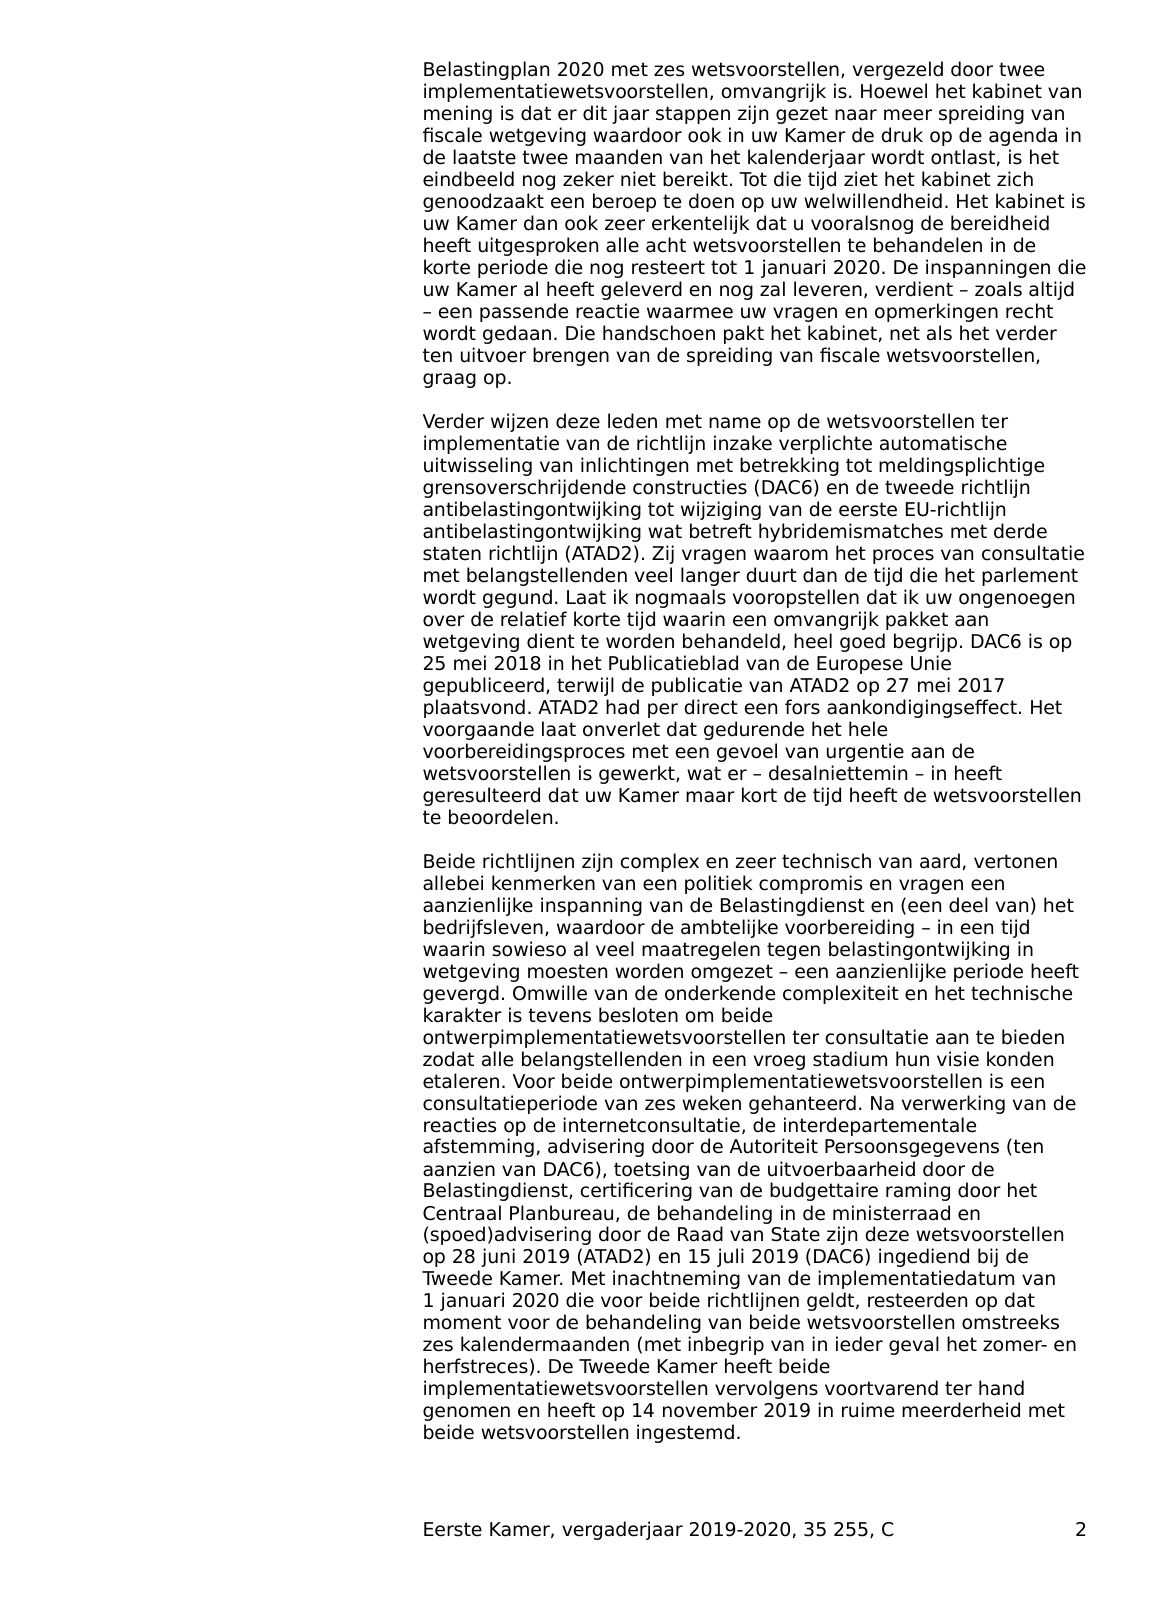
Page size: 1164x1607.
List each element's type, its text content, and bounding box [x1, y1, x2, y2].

text Beide richtlijnen zijn complex en zeer technisch van aard, vertonen allebei kenmerken van een politiek compromis en vragen een aanzienlijke inspanning van de Belastingdienst en (een deel van) het bedrijfsleven, waardoor de ambtelijke voorbereiding – in een tijd waarin sowieso al veel maatregelen tegen belastingontwijking in wetgeving moesten worden omgezet – een aanzienlijke periode heeft gevergd. Omwille van de onderkende complexiteit en het technische karakter is tevens besloten om beide ontwerpimplementatiewetsvoorstellen ter consultatie aan te bieden zodat alle belangstellenden in een vroeg stadium hun visie konden etaleren. Voor beide ontwerpimplementatiewetsvoorstellen is een consultatieperiode van zes weken gehanteerd. Na verwerking van de reacties op de internetconsultatie, de interdepartementale afstemming, advisering door de Autoriteit Persoonsgegevens (ten aanzien van DAC6), toetsing van de uitvoerbaarheid door de Belastingdienst, certificering van de budgettaire raming door het Centraal Planbureau, de behandeling in de ministerraad en (spoed)advisering door de Raad van State zijn deze wetsvoorstellen op 28 juni 2019 (ATAD2) en 15 juli 2019 (DAC6) ingediend bij de Tweede Kamer. Met inachtneming van de implementatiedatum van 1 januari 2020 die voor beide richtlijnen geldt, resteerden op dat moment voor de behandeling van beide wetsvoorstellen omstreeks zes kalendermaanden (met inbegrip van in ieder geval het zomer- en herfstreces). De Tweede Kamer heeft beide implementatiewetsvoorstellen vervolgens voortvarend ter hand genomen en heeft op 14 november 2019 in ruime meerderheid met beide wetsvoorstellen ingestemd. [422, 851, 1087, 1444]
text Verder wijzen deze leden met name op de wetsvoorstellen ter implementatie van de richtlijn inzake verplichte automatische uitwisseling van inlichtingen met betrekking tot meldingsplichtige grensoverschrijdende constructies (DAC6) en de tweede richtlijn antibelastingontwijking tot wijziging van de eerste EU-richtlijn antibelastingontwijking wat betreft hybridemismatches met derde staten richtlijn (ATAD2). Zij vragen waarom het proces van consultatie met belangstellenden veel langer duurt dan de tijd die het parlement wordt gegund. Laat ik nogmaals vooropstellen dat ik uw ongenoegen over de relatief korte tijd waarin een omvangrijk pakket aan wetgeving dient te worden behandeld, heel goed begrijp. DAC6 is op 25 mei 2018 in het Publicatieblad van de Europese Unie gepubliceerd, terwijl de publicatie van ATAD2 op 27 mei 2017 plaatsvond. ATAD2 had per direct een fors aankondigingseffect. Het voorgaande laat onverlet dat gedurende het hele voorbereidingsproces met een gevoel van urgentie aan de wetsvoorstellen is gewerkt, wat er – desalniettemin – in heeft geresulteerd dat uw Kamer maar kort de tijd heeft de wetsvoorstellen te beoordelen. [422, 411, 1087, 828]
text Belastingplan 2020 met zes wetsvoorstellen, vergezeld door twee implementatiewetsvoorstellen, omvangrijk is. Hoewel het kabinet van mening is dat er dit jaar stappen zijn gezet naar meer spreiding van fiscale wetgeving waardoor ook in uw Kamer de druk op de agenda in de laatste twee maanden van het kalenderjaar wordt ontlast, is het eindbeeld nog zeker niet bereikt. Tot die tijd ziet het kabinet zich genoodzaakt een beroep te doen op uw welwillendheid. Het kabinet is uw Kamer dan ook zeer erkentelijk dat u vooralsnog de bereidheid heeft uitgesproken alle acht wetsvoorstellen te behandelen in de korte periode die nog resteert tot 1 januari 2020. De inspanningen die uw Kamer al heeft geleverd en nog zal leveren, verdient – zoals altijd – een passende reactie waarmee uw vragen en opmerkingen recht wordt gedaan. Die handschoen pakt het kabinet, net als het verder ten uitvoer brengen van de spreiding van fiscale wetsvoorstellen, graag op. [422, 59, 1087, 389]
